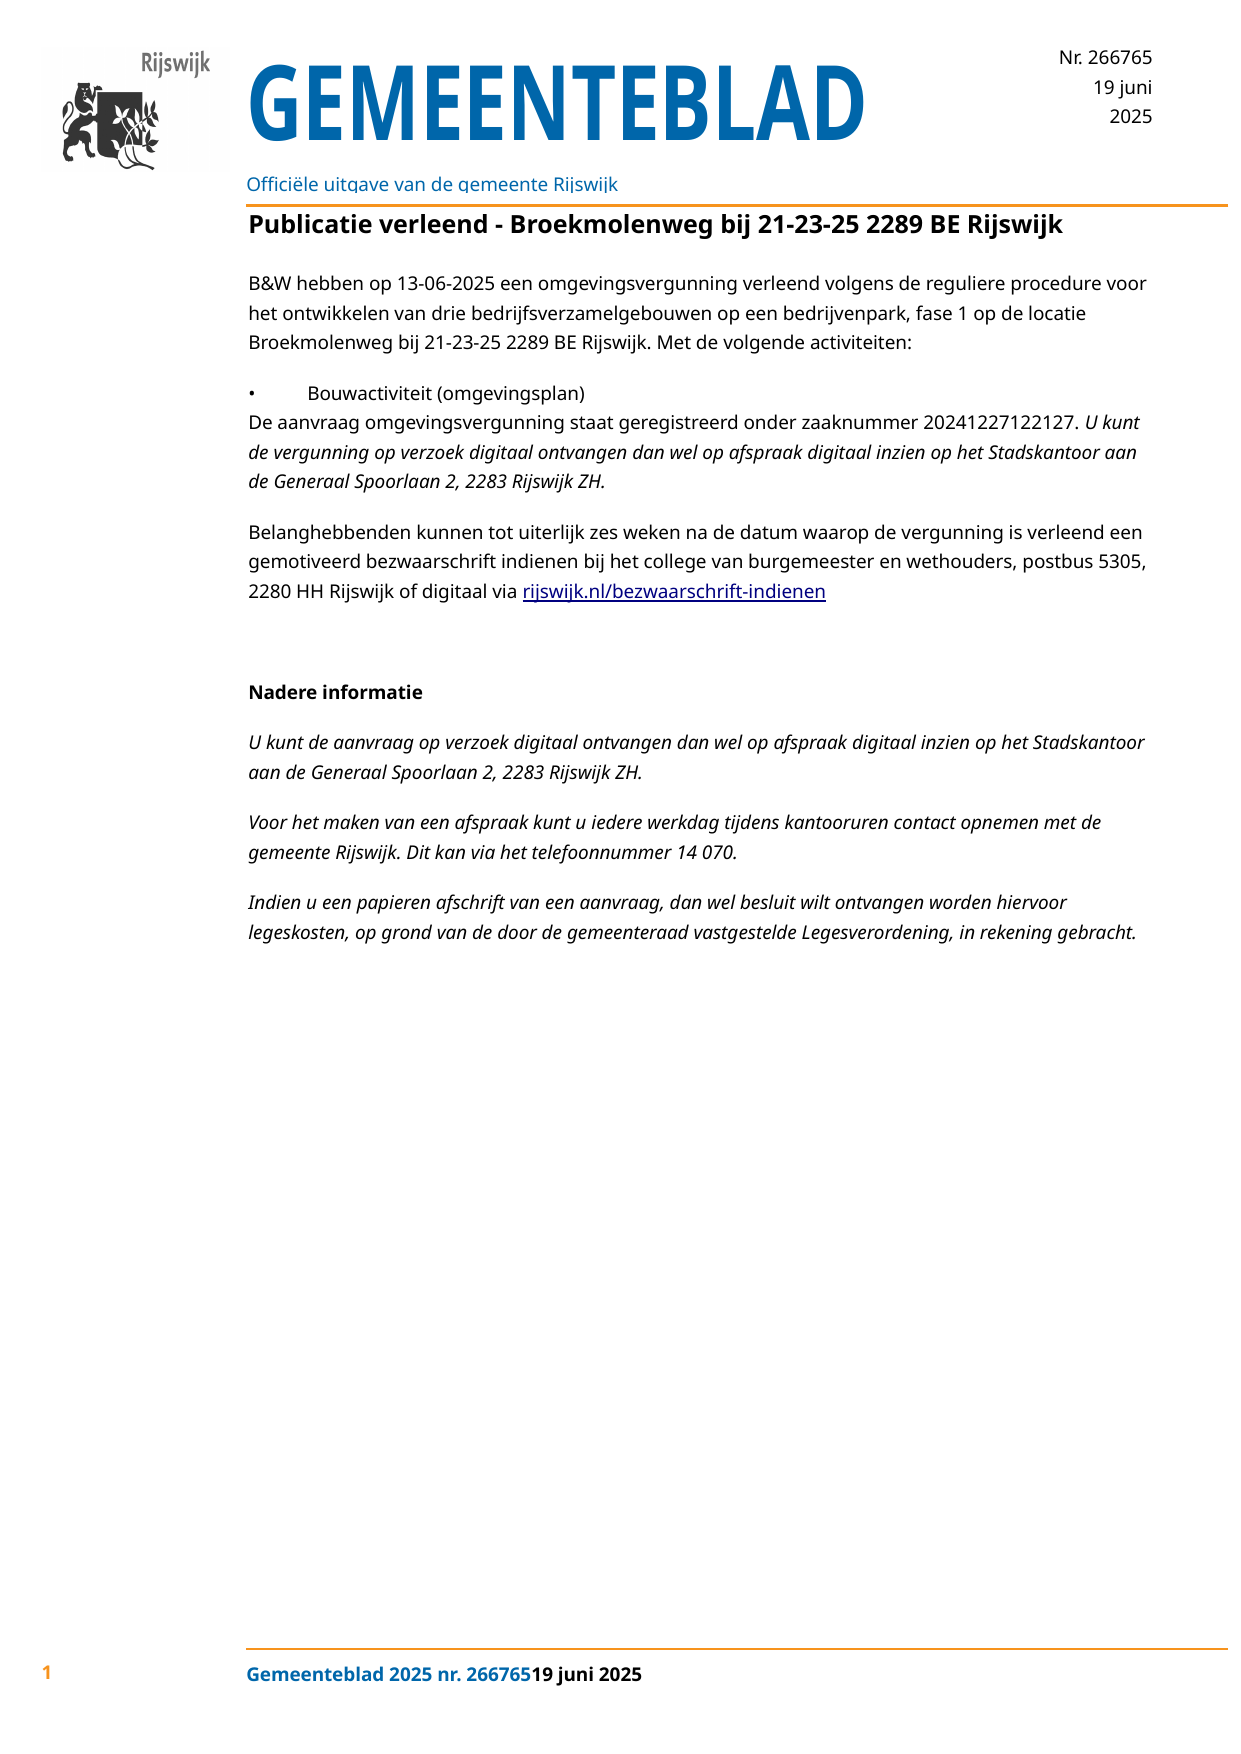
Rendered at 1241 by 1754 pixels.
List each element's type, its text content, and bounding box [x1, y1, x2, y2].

text De aanvraag omgevingsvergunning staat geregistreerd onder zaaknummer 20241227122127. U kunt de vergunning op verzoek digitaal ontvangen dan wel op afspraak digitaal inzien op het Stadskantoor aan de Generaal Spoorlaan 2, 2283 Rijswijk ZH. [248, 409, 1152, 494]
picture [41, 47, 231, 172]
text B&W hebben op 13-06-2025 een omgevingsvergunning verleend volgens de reguliere procedure voor het ontwikkelen van drie bedrijfsverzamelgebouwen op een bedrijvenpark, fase 1 op de locatie Broekmolenweg bij 21-23-25 2289 BE Rijswijk. Met de volgende activiteiten: [248, 270, 1152, 355]
list Bouwactiviteit (omgevingsplan) [248, 380, 1152, 406]
text Indien u een papieren afschrift van een aanvraag, dan wel besluit wilt ontvangen worden hiervoor legeskosten, op grond van de door de gemeenteraad vastgestelde Legesverordening, in rekening gebracht. [248, 889, 1152, 945]
text Voor het maken van een afspraak kunt u iedere werkdag tijdens kantooruren contact opnemen met de gemeente Rijswijk. Dit kan via het telefoonnummer 14 070. [248, 809, 1152, 865]
text Nadere informatie [248, 679, 1152, 705]
text Belanghebbenden kunnen tot uiterlijk zes weken na de datum waarop de vergunning is verleend een gemotiveerd bezwaarschrift indienen bij het college van burgemeester en wethouders, postbus 5305, 2280 HH Rijswijk of digitaal via rijswijk.nl/bezwaarschrift-indienen [248, 519, 1152, 604]
text U kunt de aanvraag op verzoek digitaal ontvangen dan wel op afspraak digitaal inzien op het Stadskantoor aan de Generaal Spoorlaan 2, 2283 Rijswijk ZH. [248, 729, 1152, 785]
text Publicatie verleend - Broekmolenweg bij 21-23-25 2289 BE Rijswijk [248, 207, 1152, 241]
